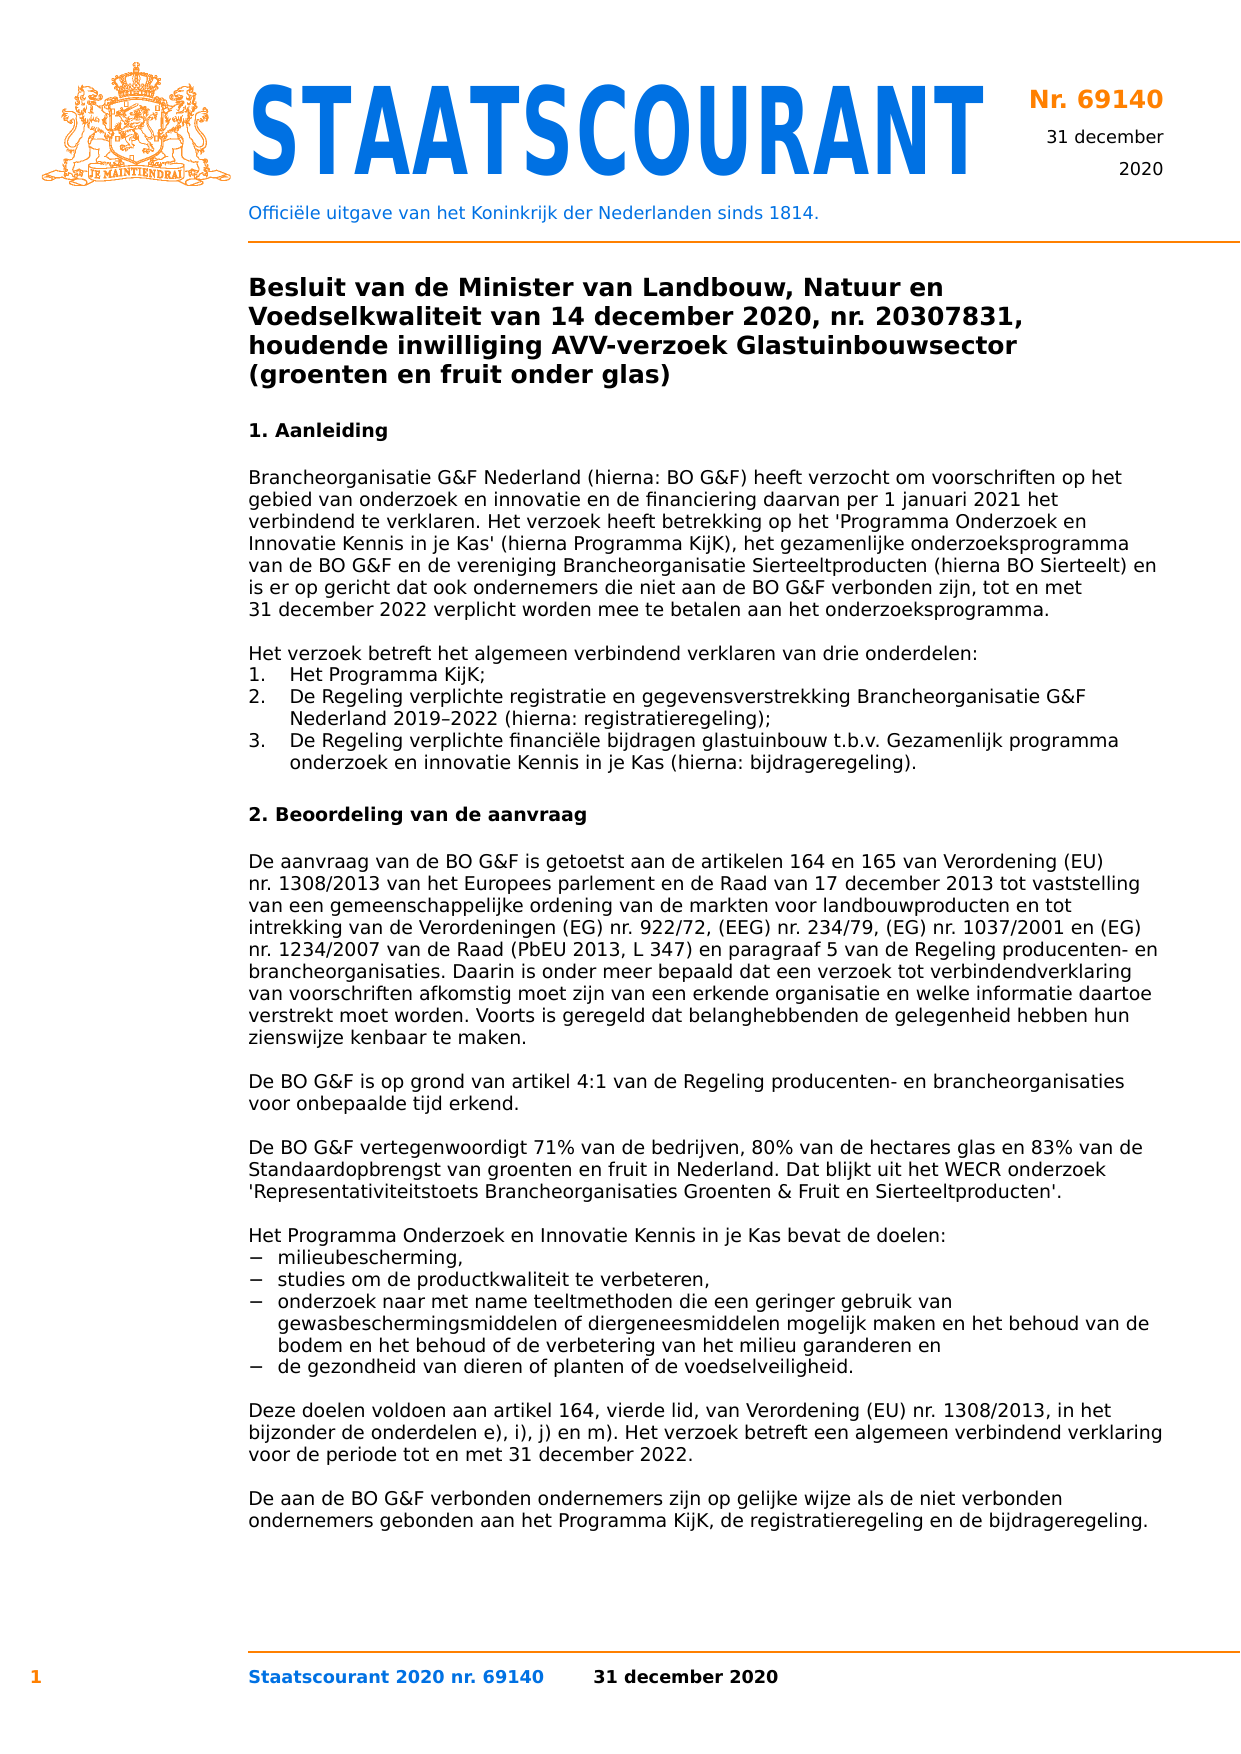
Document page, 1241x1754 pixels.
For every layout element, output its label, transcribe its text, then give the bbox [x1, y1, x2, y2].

table_header Nr. 69140 [998, 62, 1240, 121]
text − onderzoek naar met name teeltmethoden die een geringer gebruik van gewasbeschermingsmiddelen of diergeneesmiddelen mogelijk maken en het behoud van de bodem en het behoud of de verbetering van het milieu garanderen en [248, 1291, 1163, 1356]
text − milieubescherming, [248, 1247, 1163, 1268]
table_cell Officiële uitgave van het Koninkrijk der Nederlanden sinds 1814. [248, 203, 1240, 241]
text Het Programma Onderzoek en Innovatie Kennis in je Kas bevat de doelen: [248, 1224, 1163, 1247]
text 3. De Regeling verplichte financiële bijdragen glastuinbouw t.b.v. Gezamenlijk programma onderzoek en innovatie Kennis in je Kas (hierna: bijdrageregeling). [248, 730, 1163, 774]
text De BO G&F vertegenwoordigt 71% van de bedrijven, 80% van de hectares glas en 83% van de Standaardopbrengst van groenten en fruit in Nederland. Dat blijkt uit het WECR onderzoek 'Representativiteitstoets Brancheorganisaties Groenten & Fruit en Sierteeltproducten'. [248, 1137, 1163, 1203]
subtitle Besluit van de Minister van Landbouw, Natuur en Voedselkwaliteit van 14 december 2020, nr. 20307831, houdende inwilliging AVV-verzoek Glastuinbouwsector (groenten en fruit onder glas) [248, 273, 1163, 390]
text − studies om de productkwaliteit te verbeteren, [248, 1268, 1163, 1291]
text 1. Het Programma KijK; [248, 664, 1163, 686]
text Deze doelen voldoen aan artikel 164, vierde lid, van Verordening (EU) nr. 1308/2013, in het bijzonder de onderdelen e), i), j) en m). Het verzoek betreft een algemeen verbindend verklaring voor de periode tot en met 31 december 2022. [248, 1400, 1163, 1466]
subtitle 1. Aanleiding [248, 420, 1163, 442]
text Het verzoek betreft het algemeen verbindend verklaren van drie onderdelen: [248, 642, 1163, 664]
table_cell 31 december [998, 121, 1240, 153]
text De BO G&F is op grond van artikel 4:1 van de Regeling producenten- en brancheorganisaties voor onbepaalde tijd erkend. [248, 1071, 1163, 1115]
table_header [25, 62, 248, 241]
text De aanvraag van de BO G&F is getoetst aan de artikelen 164 en 165 van Verordening (EU) nr. 1308/2013 van het Europees parlement en de Raad van 17 december 2013 tot vaststelling van een gemeenschappelijke ordening van de markten voor landbouwproducten en tot intrekking van de Verordeningen (EG) nr. 922/72, (EEG) nr. 234/79, (EG) nr. 1037/2001 en (EG) nr. 1234/2007 van de Raad (PbEU 2013, L 347) en paragraaf 5 van de Regeling producenten- en brancheorganisaties. Daarin is onder meer bepaald dat een verzoek tot verbindendverklaring van voorschriften afkomstig moet zijn van een erkende organisatie en welke informatie daartoe verstrekt moet worden. Voorts is geregeld dat belanghebbenden de gelegenheid hebben hun zienswijze kenbaar te maken. [248, 851, 1163, 1049]
subtitle 2. Beoordeling van de aanvraag [248, 804, 1163, 826]
text − de gezondheid van dieren of planten of de voedselveiligheid. [248, 1356, 1163, 1378]
text Brancheorganisatie G&F Nederland (hierna: BO G&F) heeft verzocht om voorschriften op het gebied van onderzoek en innovatie en de financiering daarvan per 1 januari 2021 het verbindend te verklaren. Het verzoek heeft betrekking op het 'Programma Onderzoek en Innovatie Kennis in je Kas' (hierna Programma KijK), het gezamenlijke onderzoeksprogramma van de BO G&F en de vereniging Brancheorganisatie Sierteeltproducten (hierna BO Sierteelt) en is er op gericht dat ook ondernemers die niet aan de BO G&F verbonden zijn, tot en met 31 december 2022 verplicht worden mee te betalen aan het onderzoeksprogramma. [248, 467, 1163, 621]
table_cell 2020 [998, 153, 1240, 203]
table_header STAATSCOURANT [248, 62, 998, 203]
text De aan de BO G&F verbonden ondernemers zijn op gelijke wijze als de niet verbonden ondernemers gebonden aan het Programma KijK, de registratieregeling en de bijdrageregeling. [248, 1488, 1163, 1532]
picture [41, 62, 231, 186]
text 2. De Regeling verplichte registratie en gegevensverstrekking Brancheorganisatie G&F Nederland 2019–2022 (hierna: registratieregeling); [248, 686, 1163, 730]
